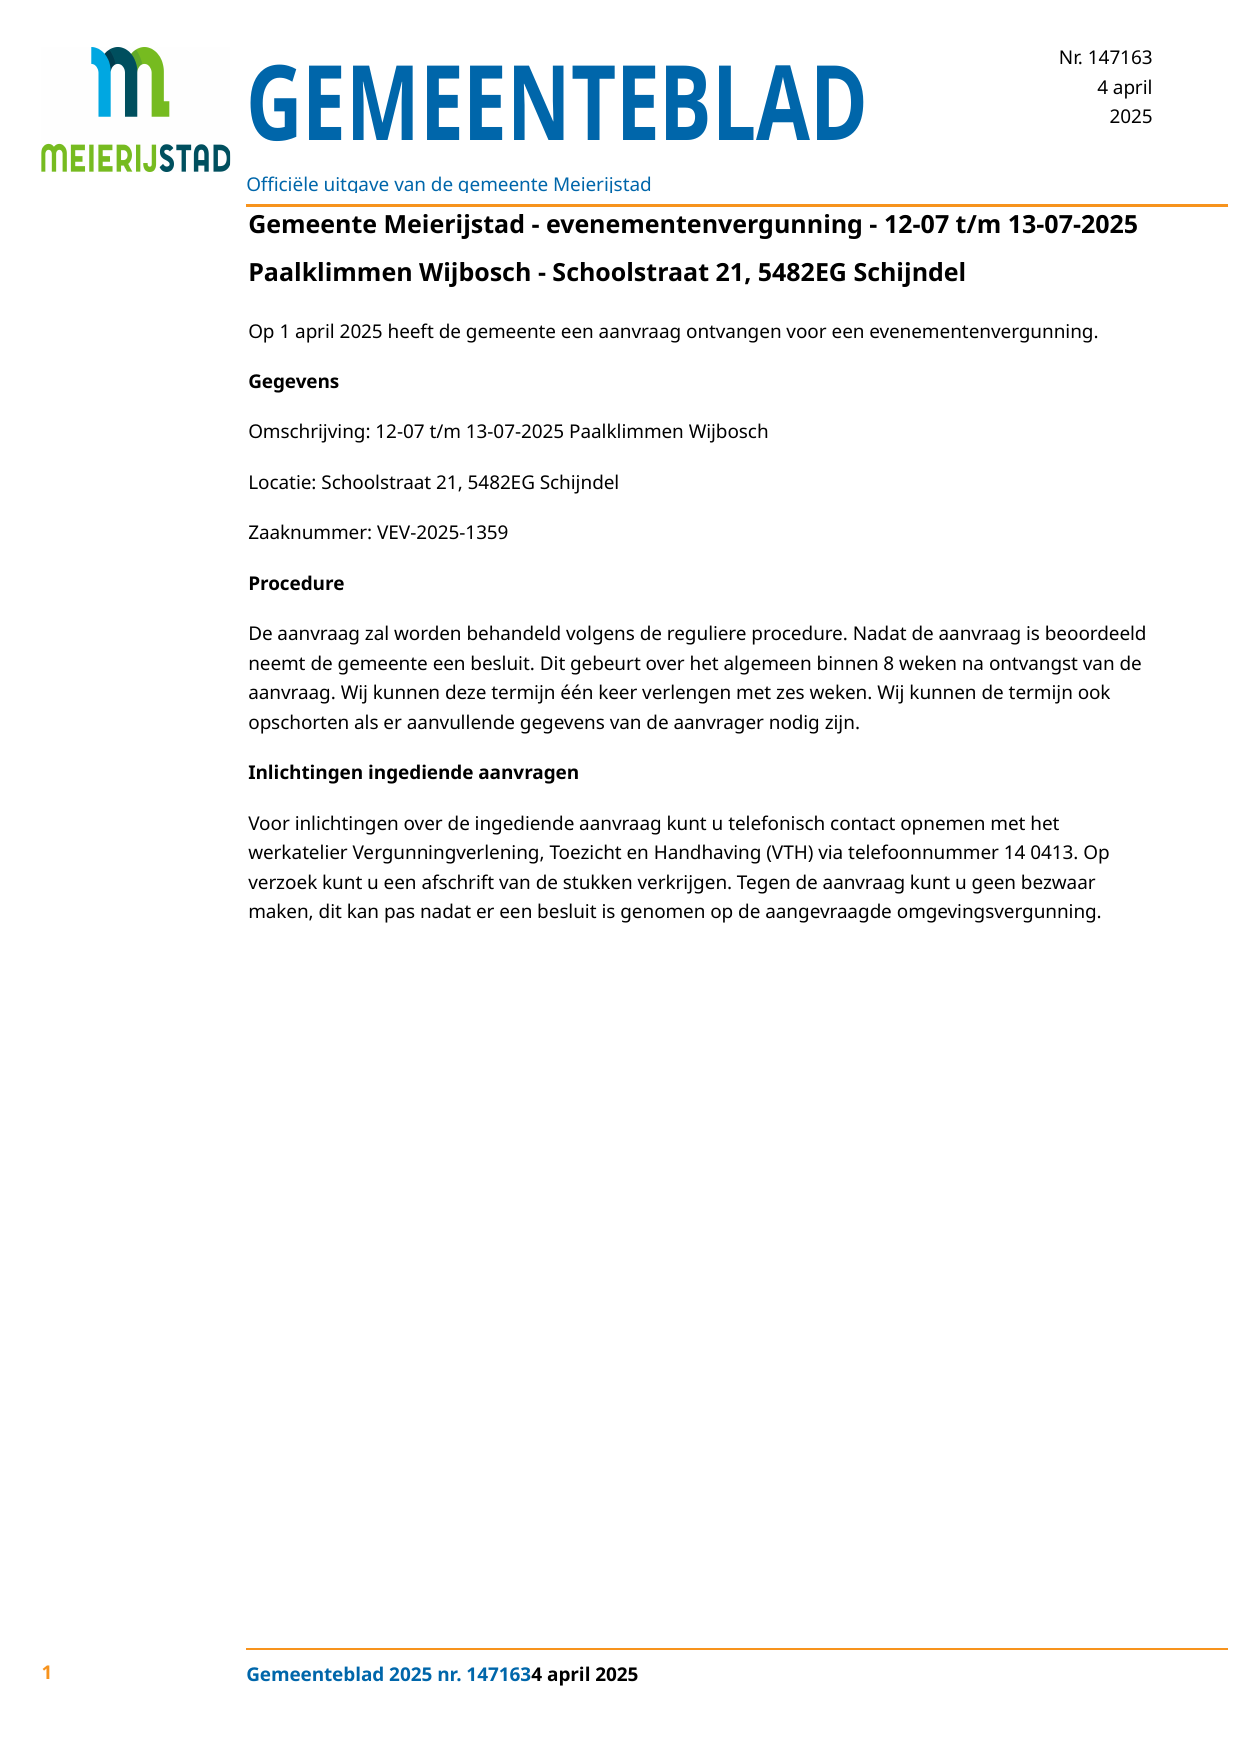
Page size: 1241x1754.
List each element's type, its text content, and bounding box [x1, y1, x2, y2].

text Locatie: Schoolstraat 21, 5482EG Schijndel [248, 469, 1152, 495]
text Gemeente Meierijstad - evenementenvergunning - 12-07 t/m 13-07-2025 Paalklimmen Wijbosch - Schoolstraat 21, 5482EG Schijndel [248, 207, 1152, 288]
text De aanvraag zal worden behandeld volgens de reguliere procedure. Nadat de aanvraag is beoordeeld neemt de gemeente een besluit. Dit gebeurt over het algemeen binnen 8 weken na ontvangst van de aanvraag. Wij kunnen deze termijn één keer verlengen met zes weken. Wij kunnen de termijn ook opschorten als er aanvullende gegevens van de aanvrager nodig zijn. [248, 620, 1152, 735]
text Omschrijving: 12-07 t/m 13-07-2025 Paalklimmen Wijbosch [248, 419, 1152, 444]
text Voor inlichtingen over de ingediende aanvraag kunt u telefonisch contact opnemen met het werkatelier Vergunningverlening, Toezicht en Handhaving (VTH) via telefoonnummer 14 0413. Op verzoek kunt u een afschrift van de stukken verkrijgen. Tegen de aanvraag kunt u geen bezwaar maken, dit kan pas nadat er een besluit is genomen op de aangevraagde omgevingsvergunning. [248, 810, 1152, 924]
text Op 1 april 2025 heeft de gemeente een aanvraag ontvangen voor een evenementenvergunning. [248, 318, 1152, 344]
text Gegevens [248, 368, 1152, 394]
text Inlichtingen ingediende aanvragen [248, 759, 1152, 785]
picture [41, 47, 231, 172]
text Procedure [248, 570, 1152, 596]
text Zaaknummer: VEV-2025-1359 [248, 519, 1152, 545]
